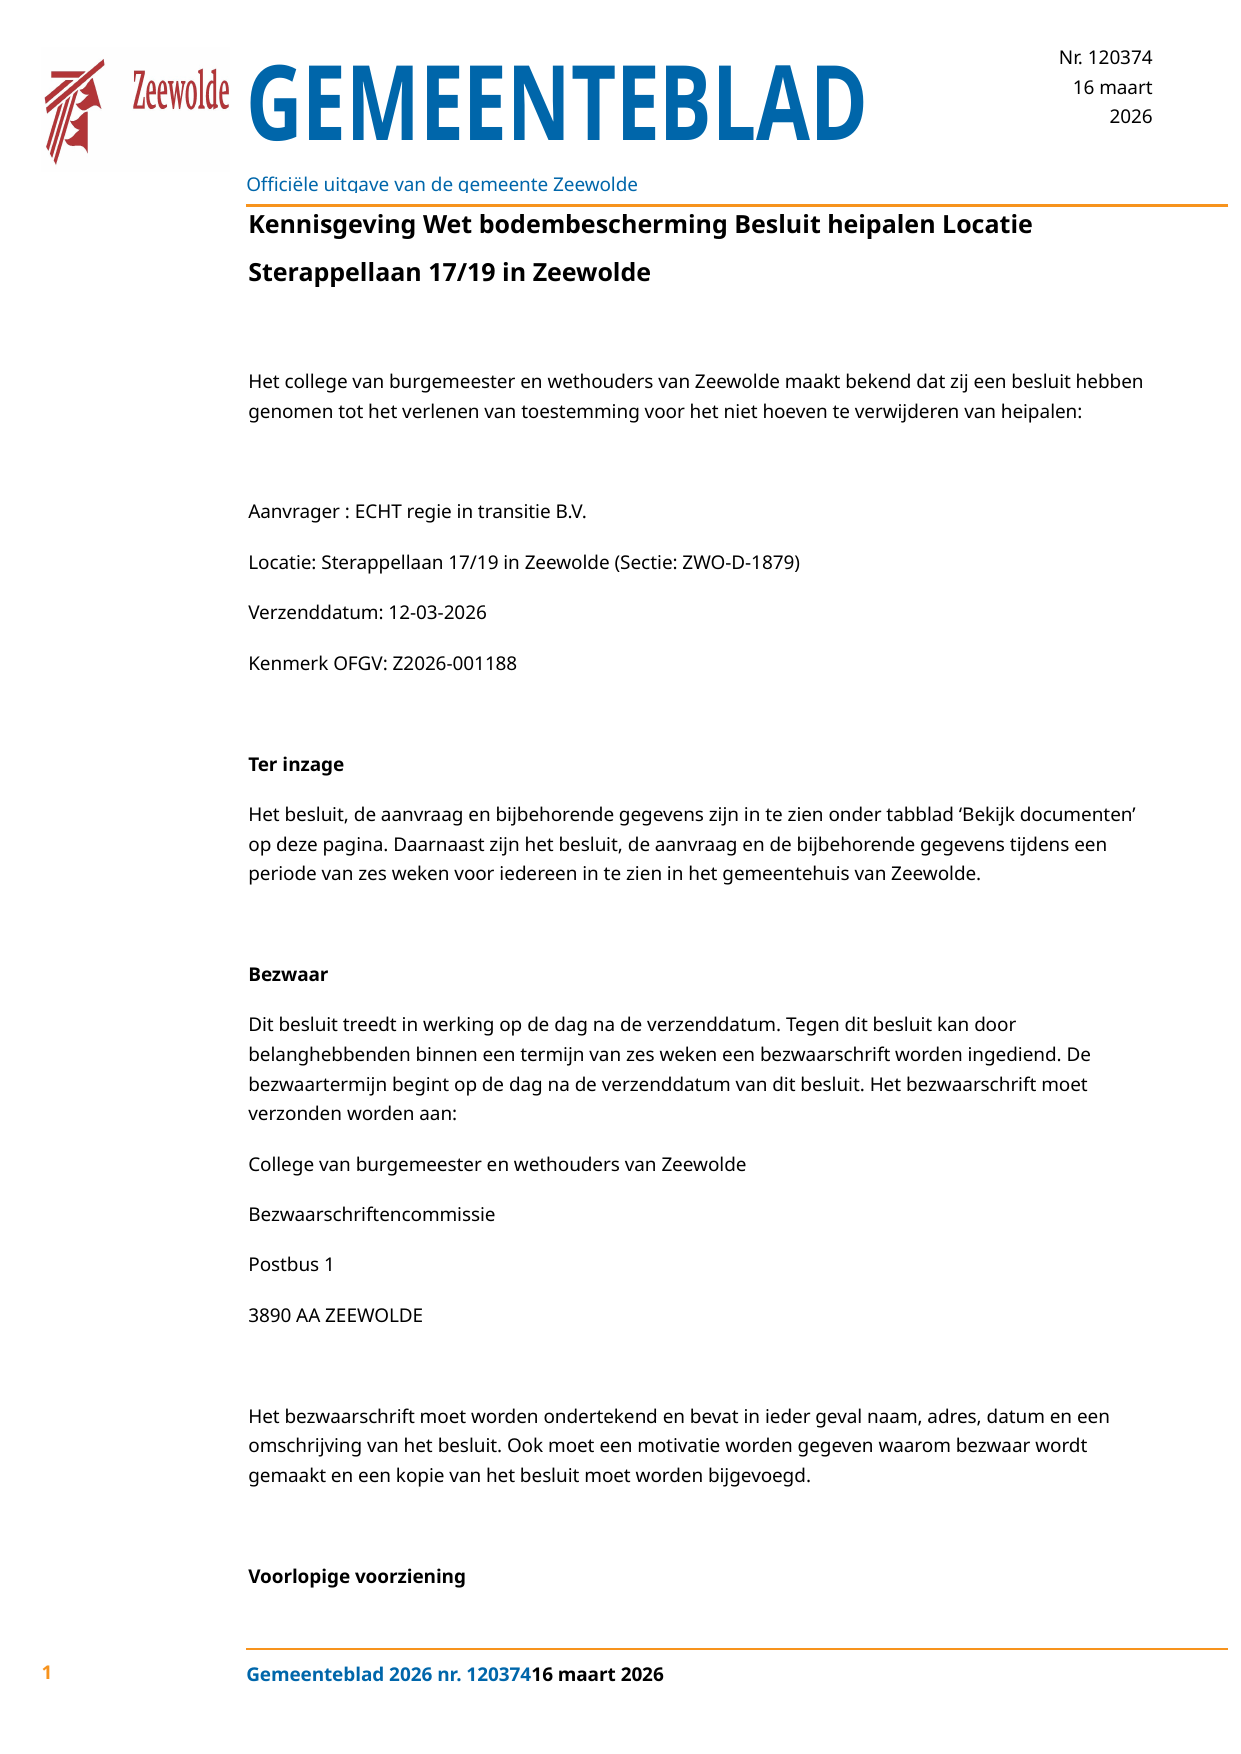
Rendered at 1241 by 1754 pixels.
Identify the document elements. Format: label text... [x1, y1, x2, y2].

text Kenmerk OFGV: Z2026-001188 [248, 650, 1152, 676]
text Het besluit, de aanvraag en bijbehorende gegevens zijn in te zien onder tabblad ‘Bekijk documenten’ op deze pagina. Daarnaast zijn het besluit, de aanvraag en de bijbehorende gegevens tijdens een periode van zes weken voor iedereen in te zien in het gemeentehuis van Zeewolde. [248, 801, 1152, 886]
text Bezwaar [248, 961, 1152, 987]
text Verzenddatum: 12-03-2026 [248, 599, 1152, 625]
text Het college van burgemeester en wethouders van Zeewolde maakt bekend dat zij een besluit hebben genomen tot het verlenen van toestemming voor het niet hoeven te verwijderen van heipalen: [248, 368, 1152, 424]
picture [41, 47, 231, 172]
text Kennisgeving Wet bodembescherming Besluit heipalen Locatie Sterappellaan 17/19 in Zeewolde [248, 207, 1152, 288]
text Aanvrager : ECHT regie in transitie B.V. [248, 499, 1152, 524]
text 3890 AA ZEEWOLDE [248, 1302, 1152, 1328]
text Postbus 1 [248, 1252, 1152, 1277]
text Bezwaarschriftencommissie [248, 1201, 1152, 1227]
text Dit besluit treedt in werking op de dag na de verzenddatum. Tegen dit besluit kan door belanghebbenden binnen een termijn van zes weken een bezwaarschrift worden ingediend. De bezwaartermijn begint op de dag na de verzenddatum van dit besluit. Het bezwaarschrift moet verzonden worden aan: [248, 1012, 1152, 1126]
text Ter inzage [248, 751, 1152, 777]
text Voorlopige voorziening [248, 1563, 1152, 1589]
text Het bezwaarschrift moet worden ondertekend en bevat in ieder geval naam, adres, datum en een omschrijving van het besluit. Ook moet een motivatie worden gegeven waarom bezwaar wordt gemaakt en een kopie van het besluit moet worden bijgevoegd. [248, 1403, 1152, 1488]
text Locatie: Sterappellaan 17/19 in Zeewolde (Sectie: ZWO-D-1879) [248, 549, 1152, 575]
text College van burgemeester en wethouders van Zeewolde [248, 1151, 1152, 1177]
